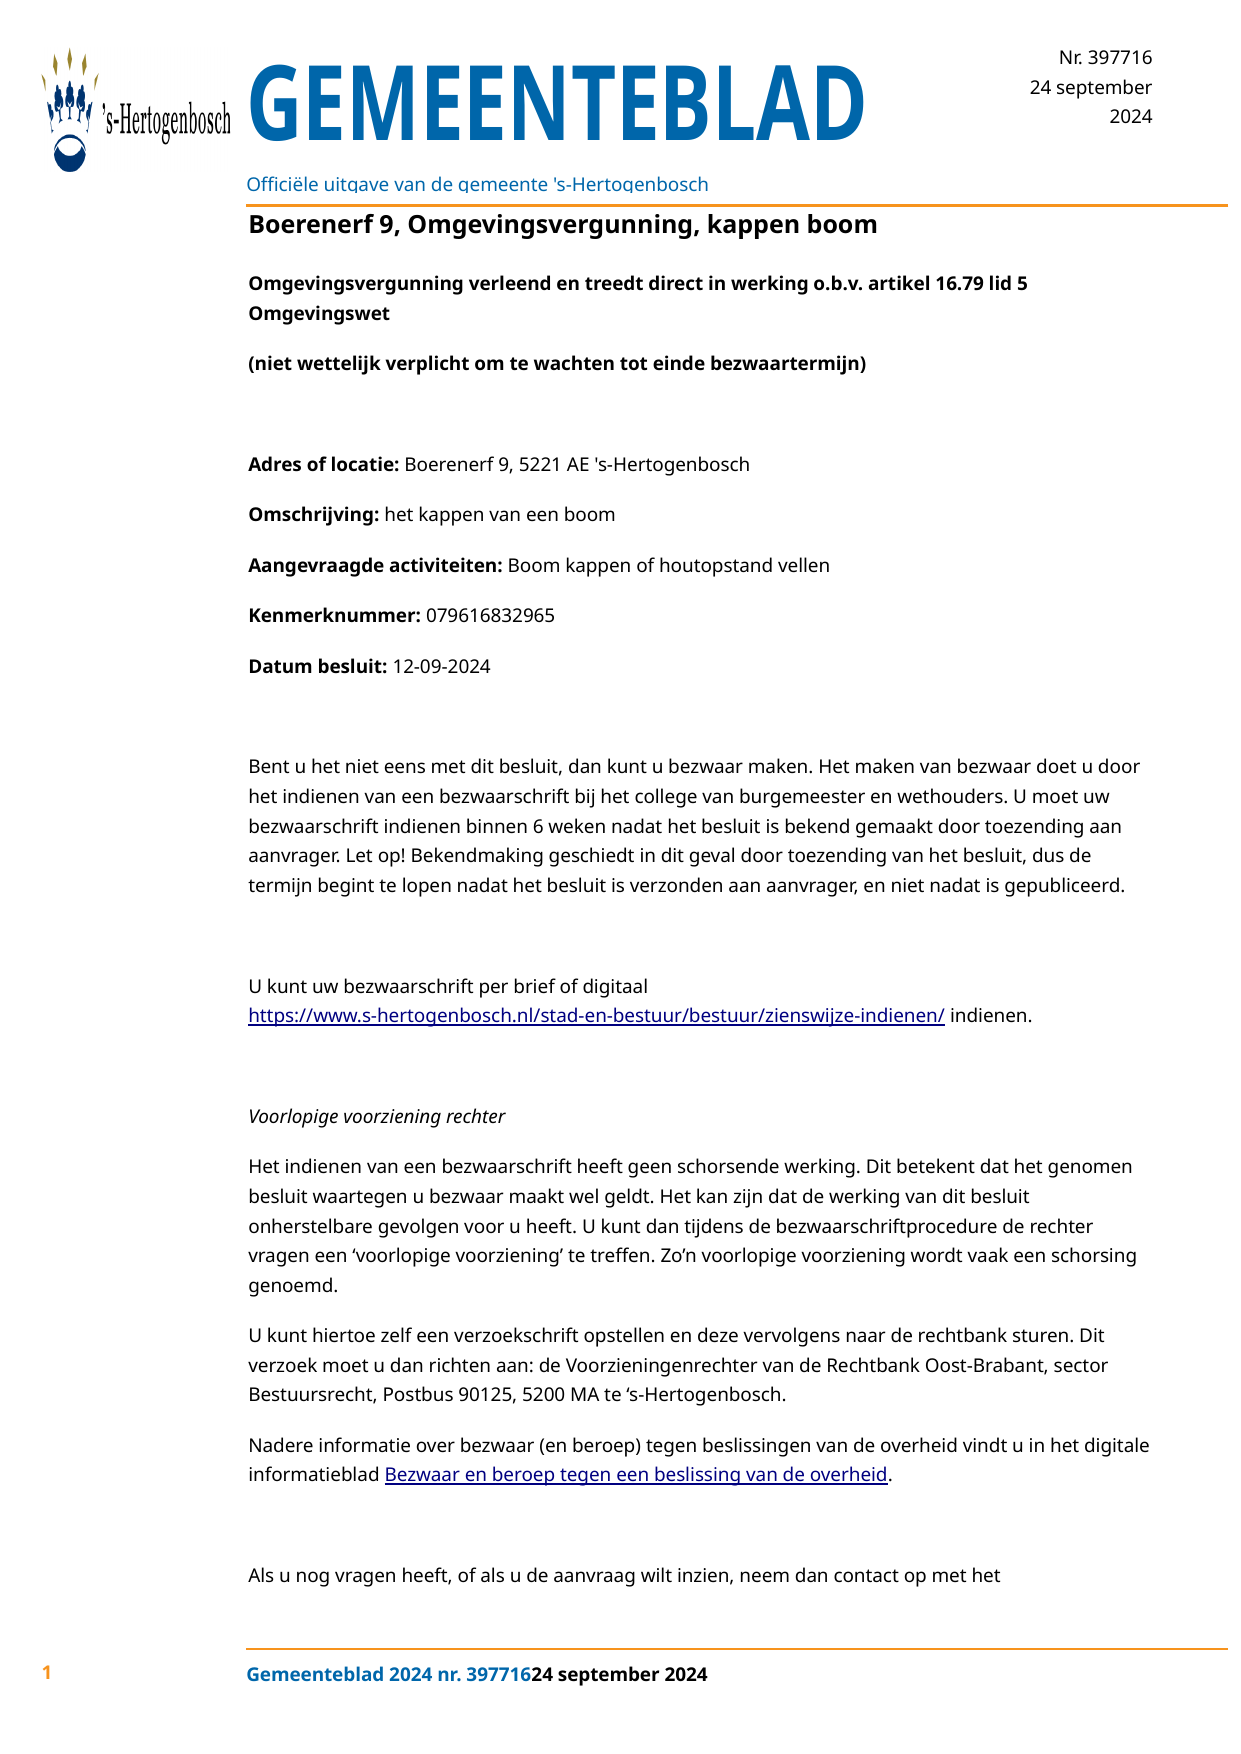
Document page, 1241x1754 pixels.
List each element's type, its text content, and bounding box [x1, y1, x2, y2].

picture [41, 47, 231, 172]
text Bent u het niet eens met dit besluit, dan kunt u bezwaar maken. Het maken van bezwaar doet u door het indienen van een bezwaarschrift bij het college van burgemeester en wethouders. U moet uw bezwaarschrift indienen binnen 6 weken nadat het besluit is bekend gemaakt door toezending aan aanvrager. Let op! Bekendmaking geschiedt in dit geval door toezending van het besluit, dus de termijn begint te lopen nadat het besluit is verzonden aan aanvrager, en niet nadat is gepubliceerd. [248, 754, 1152, 898]
text Als u nog vragen heeft, of als u de aanvraag wilt inzien, neem dan contact op met het [248, 1562, 1152, 1588]
text U kunt hiertoe zelf een verzoekschrift opstellen en deze vervolgens naar de rechtbank sturen. Dit verzoek moet u dan richten aan: de Voorzieningenrechter van de Rechtbank Oost-Brabant, sector Bestuursrecht, Postbus 90125, 5200 MA te ‘s-Hertogenbosch. [248, 1322, 1152, 1407]
text (niet wettelijk verplicht om te wachten tot einde bezwaartermijn) [248, 350, 1152, 376]
text Het indienen van een bezwaarschrift heeft geen schorsende werking. Dit betekent dat het genomen besluit waartegen u bezwaar maakt wel geldt. Het kan zijn dat de werking van dit besluit onherstelbare gevolgen voor u heeft. U kunt dan tijdens de bezwaarschriftprocedure de rechter vragen een ‘voorlopige voorziening’ te treffen. Zo’n voorlopige voorziening wordt vaak een schorsing genoemd. [248, 1154, 1152, 1298]
text U kunt uw bezwaarschrift per brief of digitaal https://www.s-hertogenbosch.nl/stad-en-bestuur/bestuur/zienswijze-indienen/ indienen. [248, 973, 1152, 1028]
text Omgevingsvergunning verleend en treedt direct in werking o.b.v. artikel 16.79 lid 5 Omgevingswet [248, 270, 1152, 326]
text Nadere informatie over bezwaar (en beroep) tegen beslissingen van de overheid vindt u in het digitale informatieblad Bezwaar en beroep tegen een beslissing van de overheid. [248, 1432, 1152, 1487]
text Omschrijving: het kappen van een boom [248, 502, 1152, 527]
text Boerenerf 9, Omgevingsvergunning, kappen boom [248, 207, 1152, 241]
text Aangevraagde activiteiten: Boom kappen of houtopstand vellen [248, 552, 1152, 578]
text Adres of locatie: Boerenerf 9, 5221 AE 's-Hertogenbosch [248, 451, 1152, 477]
text Voorlopige voorziening rechter [248, 1103, 1152, 1129]
text Datum besluit: 12-09-2024 [248, 653, 1152, 678]
text Kenmerknummer: 079616832965 [248, 602, 1152, 628]
